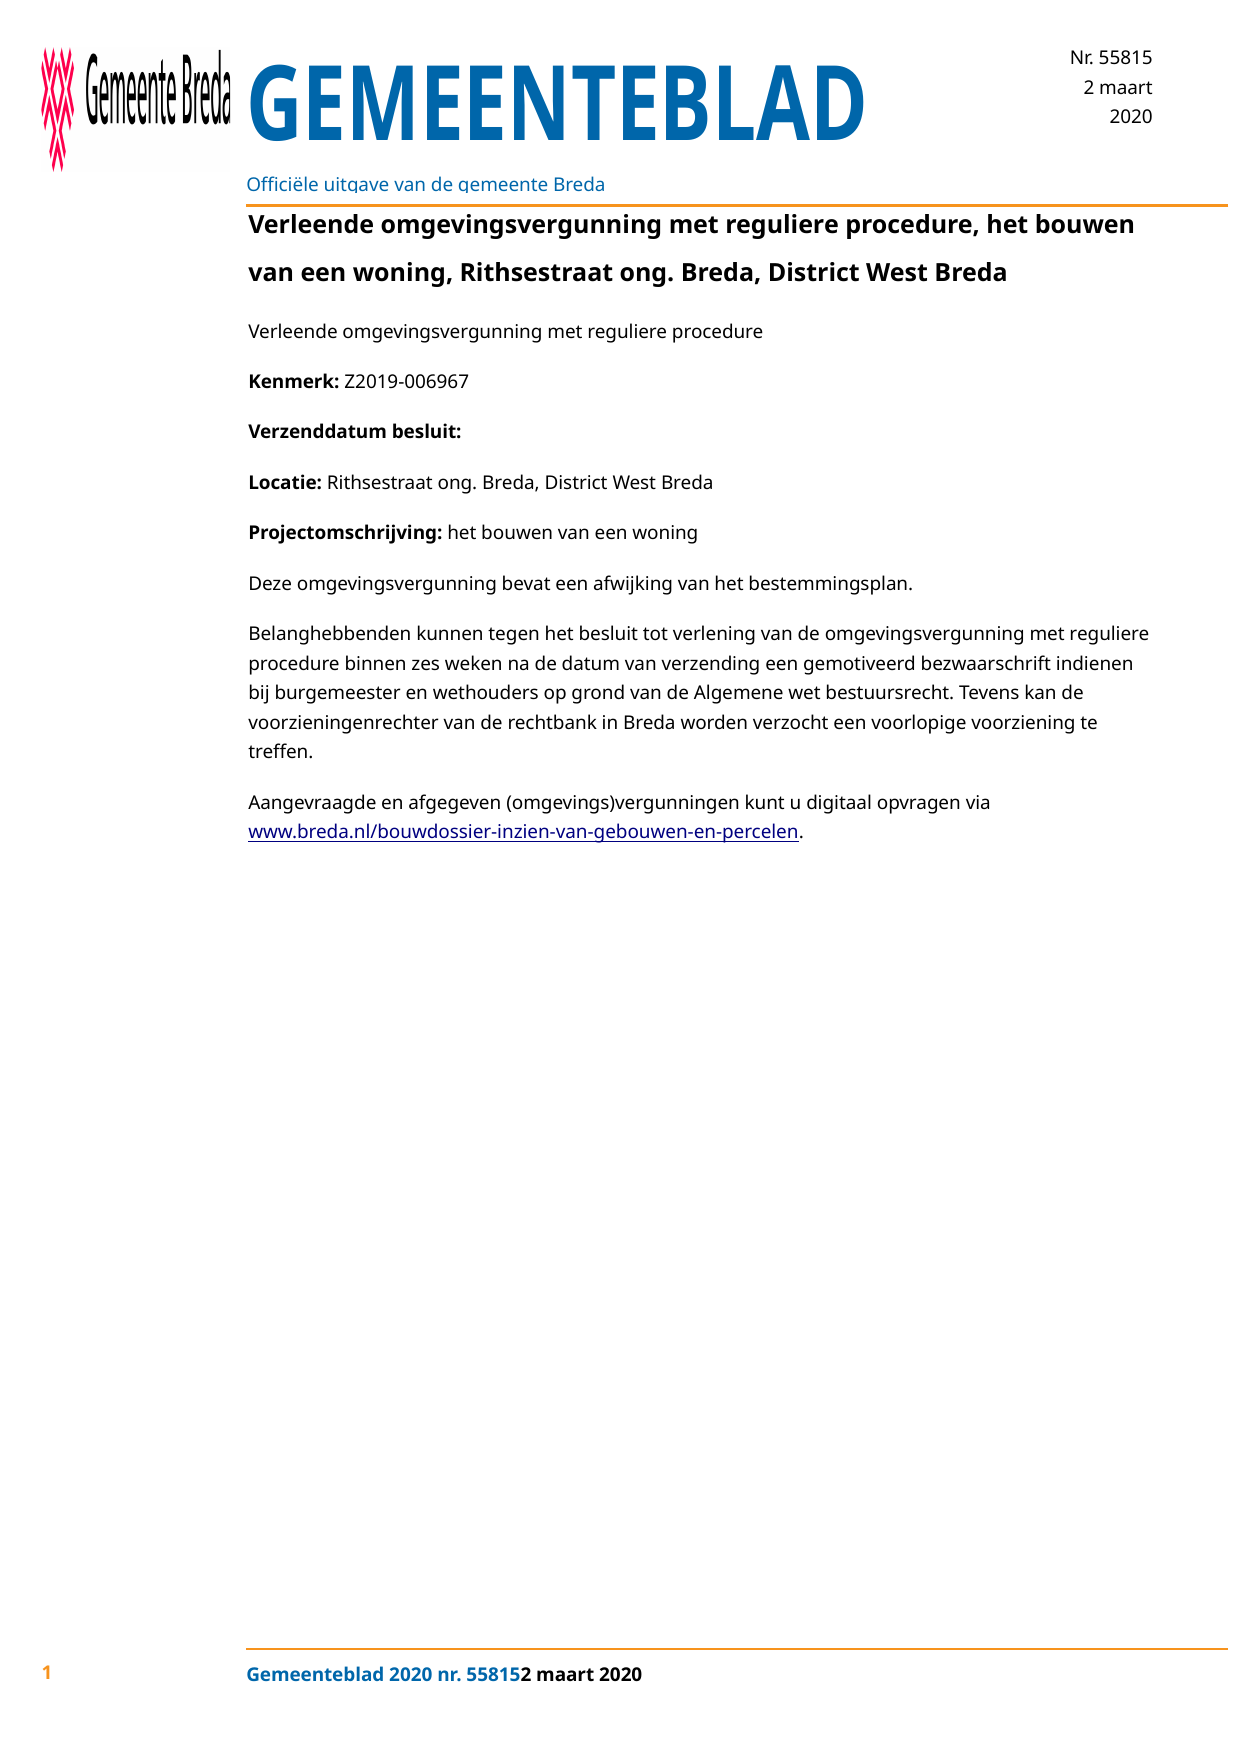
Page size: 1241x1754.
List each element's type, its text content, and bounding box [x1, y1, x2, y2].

picture [41, 47, 231, 172]
text Deze omgevingsvergunning bevat een afwijking van het bestemmingsplan. [248, 570, 1152, 596]
text Belanghebbenden kunnen tegen het besluit tot verlening van de omgevingsvergunning met reguliere procedure binnen zes weken na de datum van verzending een gemotiveerd bezwaarschrift indienen bij burgemeester en wethouders op grond van de Algemene wet bestuursrecht. Tevens kan de voorzieningenrechter van de rechtbank in Breda worden verzocht een voorlopige voorziening te treffen. [248, 620, 1152, 764]
text Kenmerk: Z2019-006967 [248, 368, 1152, 394]
text Verleende omgevingsvergunning met reguliere procedure, het bouwen van een woning, Rithsestraat ong. Breda, District West Breda [248, 207, 1152, 288]
text Verleende omgevingsvergunning met reguliere procedure [248, 318, 1152, 344]
text Verzenddatum besluit: [248, 419, 1152, 444]
text Aangevraagde en afgegeven (omgevings)vergunningen kunt u digitaal opvragen via www.breda.nl/bouwdossier-inzien-van-gebouwen-en-percelen. [248, 789, 1152, 844]
text Projectomschrijving: het bouwen van een woning [248, 519, 1152, 545]
text Locatie: Rithsestraat ong. Breda, District West Breda [248, 469, 1152, 495]
